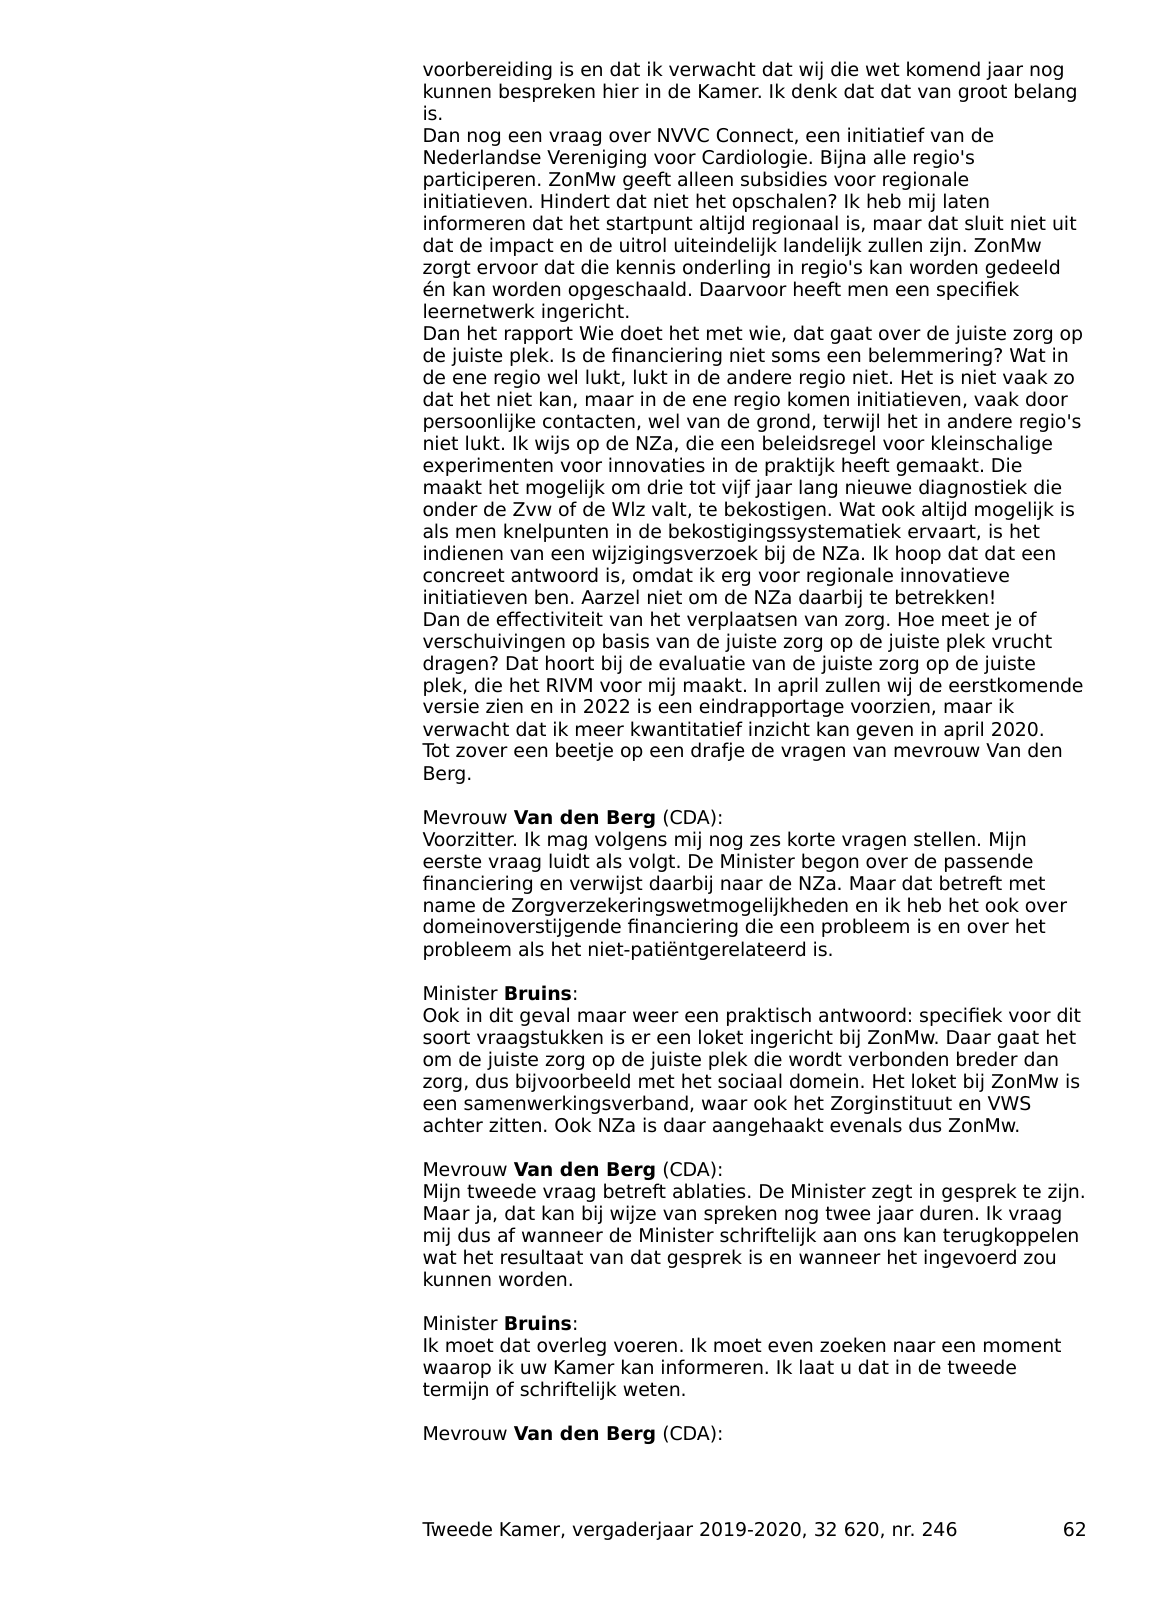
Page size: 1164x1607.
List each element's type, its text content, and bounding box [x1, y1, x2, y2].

text Dan nog een vraag over NVVC Connect, een initiatief van de Nederlandse Vereniging voor Cardiologie. Bijna alle regio's participeren. ZonMw geeft alleen subsidies voor regionale initiatieven. Hindert dat niet het opschalen? Ik heb mij laten informeren dat het startpunt altijd regionaal is, maar dat sluit niet uit dat de impact en de uitrol uiteindelijk landelijk zullen zijn. ZonMw zorgt ervoor dat die kennis onderling in regio's kan worden gedeeld én kan worden opgeschaald. Daarvoor heeft men een specifiek leernetwerk ingericht. [422, 125, 1087, 323]
text voorbereiding is en dat ik verwacht dat wij die wet komend jaar nog kunnen bespreken hier in de Kamer. Ik denk dat dat van groot belang is. [422, 59, 1087, 125]
text Mijn tweede vraag betreft ablaties. De Minister zegt in gesprek te zijn. Maar ja, dat kan bij wijze van spreken nog twee jaar duren. Ik vraag mij dus af wanneer de Minister schriftelijk aan ons kan terugkoppelen wat het resultaat van dat gesprek is en wanneer het ingevoerd zou kunnen worden. [422, 1181, 1087, 1291]
text Ik moet dat overleg voeren. Ik moet even zoeken naar een moment waarop ik uw Kamer kan informeren. Ik laat u dat in de tweede termijn of schriftelijk weten. [422, 1335, 1087, 1401]
text Dan het rapport Wie doet het met wie, dat gaat over de juiste zorg op de juiste plek. Is de financiering niet soms een belemmering? Wat in de ene regio wel lukt, lukt in de andere regio niet. Het is niet vaak zo dat het niet kan, maar in de ene regio komen initiatieven, vaak door persoonlijke contacten, wel van de grond, terwijl het in andere regio's niet lukt. Ik wijs op de NZa, die een beleidsregel voor kleinschalige experimenten voor innovaties in de praktijk heeft gemaakt. Die maakt het mogelijk om drie tot vijf jaar lang nieuwe diagnostiek die onder de Zvw of de Wlz valt, te bekostigen. Wat ook altijd mogelijk is als men knelpunten in de bekostigingssystematiek ervaart, is het indienen van een wijzigingsverzoek bij de NZa. Ik hoop dat dat een concreet antwoord is, omdat ik erg voor regionale innovatieve initiatieven ben. Aarzel niet om de NZa daarbij te betrekken! [422, 323, 1087, 608]
text Minister Bruins: [422, 1313, 1087, 1335]
text Dan de effectiviteit van het verplaatsen van zorg. Hoe meet je of verschuivingen op basis van de juiste zorg op de juiste plek vrucht dragen? Dat hoort bij de evaluatie van de juiste zorg op de juiste plek, die het RIVM voor mij maakt. In april zullen wij de eerstkomende versie zien en in 2022 is een eindrapportage voorzien, maar ik verwacht dat ik meer kwantitatief inzicht kan geven in april 2020. [422, 608, 1087, 740]
text Mevrouw Van den Berg (CDA): [422, 807, 1087, 828]
text Voorzitter. Ik mag volgens mij nog zes korte vragen stellen. Mijn eerste vraag luidt als volgt. De Minister begon over de passende financiering en verwijst daarbij naar de NZa. Maar dat betreft met name de Zorgverzekeringswetmogelijkheden en ik heb het ook over domeinoverstijgende financiering die een probleem is en over het probleem als het niet-patiëntgerelateerd is. [422, 828, 1087, 960]
text Minister Bruins: [422, 983, 1087, 1004]
text Mevrouw Van den Berg (CDA): [422, 1423, 1087, 1445]
text Ook in dit geval maar weer een praktisch antwoord: specifiek voor dit soort vraagstukken is er een loket ingericht bij ZonMw. Daar gaat het om de juiste zorg op de juiste plek die wordt verbonden breder dan zorg, dus bijvoorbeeld met het sociaal domein. Het loket bij ZonMw is een samenwerkingsverband, waar ook het Zorginstituut en VWS achter zitten. Ook NZa is daar aangehaakt evenals dus ZonMw. [422, 1004, 1087, 1136]
text Mevrouw Van den Berg (CDA): [422, 1159, 1087, 1181]
text Tot zover een beetje op een drafje de vragen van mevrouw Van den Berg. [422, 740, 1087, 784]
